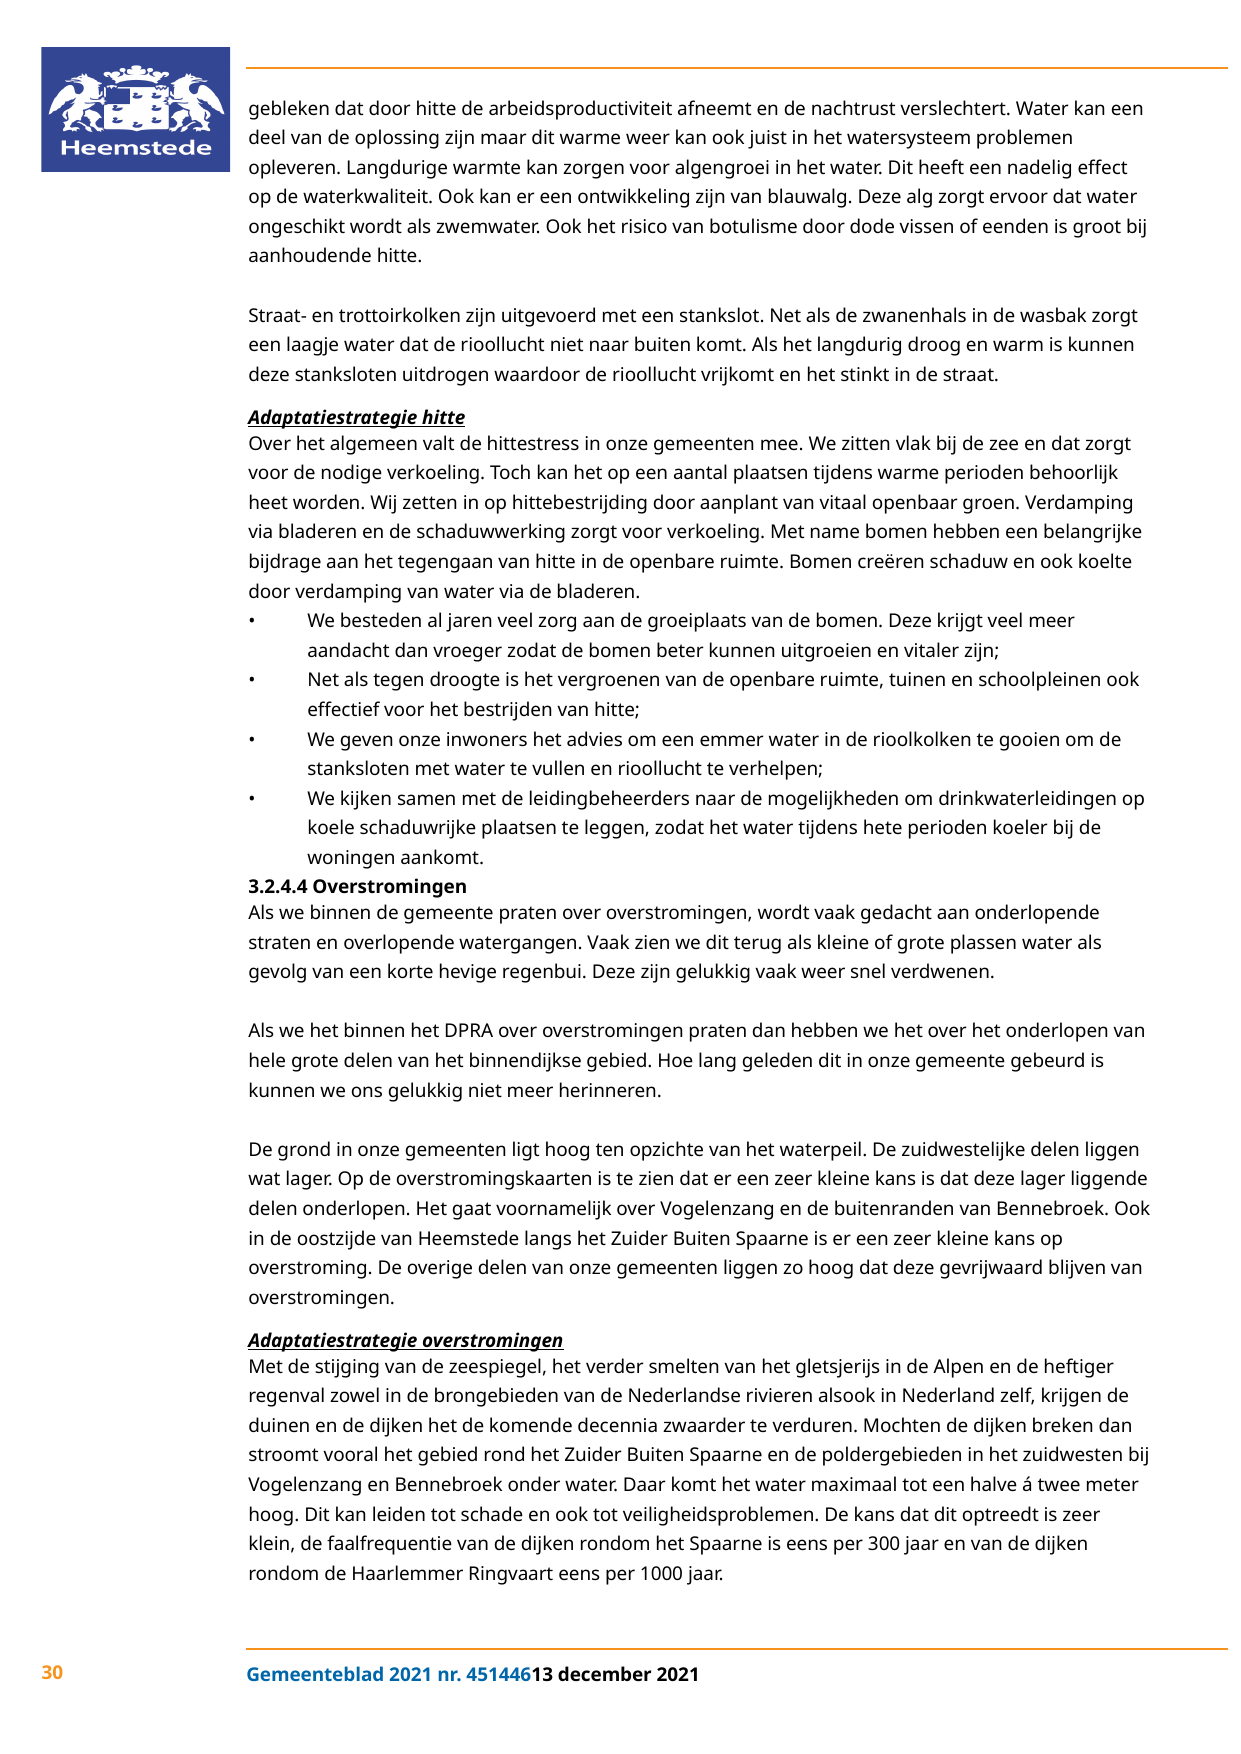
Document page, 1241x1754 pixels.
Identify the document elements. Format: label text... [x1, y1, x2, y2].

text Straat­- en trottoirkolken zijn uitgevoerd met een stankslot. Net als de zwanenhals in de wasbak zorgt een laagje water dat de rioollucht niet naar buiten komt. Als het langdurig droog en warm is kunnen deze stanksloten uitdrogen waardoor de rioollucht vrijkomt en het stinkt in de straat. [248, 302, 1152, 387]
text De grond in onze gemeenten ligt hoog ten opzichte van het waterpeil. De zuidwestelijke delen liggen wat lager. Op de overstromingskaarten is te zien dat er een zeer kleine kans is dat deze lager liggende delen onderlopen. Het gaat voornamelijk over Vogelenzang en de buitenranden van Bennebroek. Ook in de oostzijde van Heemstede langs het Zuider Buiten Spaarne is er een zeer kleine kans op overstroming. De overige delen van onze gemeenten liggen zo hoog dat deze gevrijwaard blijven van overstromingen. [248, 1136, 1152, 1310]
picture [41, 47, 231, 172]
text Met de stijging van de zeespiegel, het verder smelten van het gletsjerijs in de Alpen en de heftiger regenval zowel in de brongebieden van de Nederlandse rivieren alsook in Nederland zelf, krijgen de duinen en de dijken het de komende decennia zwaarder te verduren. Mochten de dijken breken dan stroomt vooral het gebied rond het Zuider Buiten Spaarne en de poldergebieden in het zuidwesten bij Vogelenzang en Bennebroek onder water. Daar komt het water maximaal tot een halve á twee meter hoog. Dit kan leiden tot schade en ook tot veiligheidsproblemen. De kans dat dit optreedt is zeer klein, de faalfrequentie van de dijken rondom het Spaarne is eens per 300 jaar en van de dijken rondom de Haarlemmer Ringvaart eens per 1000 jaar. [248, 1353, 1152, 1586]
text Als we binnen de gemeente praten over overstromingen, wordt vaak gedacht aan onderlopende straten en overlopende watergangen. Vaak zien we dit terug als kleine of grote plassen water als gevolg van een korte hevige regenbui. Deze zijn gelukkig vaak weer snel verdwenen. [248, 899, 1152, 984]
text Over het algemeen valt de hittestress in onze gemeenten mee. We zitten vlak bij de zee en dat zorgt voor de nodige verkoeling. Toch kan het op een aantal plaatsen tijdens warme perioden behoorlijk heet worden. Wij zetten in op hittebestrijding door aanplant van vitaal openbaar groen. Verdamping via bladeren en de schaduwwerking zorgt voor verkoeling. Met name bomen hebben een belangrijke bijdrage aan het tegengaan van hitte in de openbare ruimte. Bomen creëren schaduw en ook koelte door verdamping van water via de bladeren. [248, 430, 1152, 603]
list We besteden al jaren veel zorg aan de groeiplaats van de bomen. Deze krijgt veel meer aandacht dan vroeger zodat de bomen beter kunnen uitgroeien en vitaler zijn; [248, 607, 1152, 663]
list We kijken samen met de leidingbeheerders naar de mogelijkheden om drinkwaterleidingen op koele schaduwrijke plaatsen te leggen, zodat het water tijdens hete perioden koeler bij de woningen aankomt. [248, 785, 1152, 870]
text Als we het binnen het DPRA over overstromingen praten dan hebben we het over het onderlopen van hele grote delen van het binnendijkse gebied. Hoe lang geleden dit in onze gemeente gebeurd is kunnen we ons gelukkig niet meer herinneren. [248, 1018, 1152, 1103]
text 3.2.4.4 Overstromingen [248, 874, 1152, 899]
text gebleken dat door hitte de arbeidsproductiviteit afneemt en de nachtrust verslechtert. Water kan een deel van de oplossing zijn maar dit warme weer kan ook juist in het watersysteem problemen opleveren. Langdurige warmte kan zorgen voor algengroei in het water. Dit heeft een nadelig effect op de waterkwaliteit. Ook kan er een ontwikkeling zijn van blauwalg. Deze alg zorgt ervoor dat water ongeschikt wordt als zwemwater. Ook het risico van botulisme door dode vissen of eenden is groot bij aanhoudende hitte. [248, 95, 1152, 268]
list We geven onze inwoners het advies om een emmer water in de rioolkolken te gooien om de stanksloten met water te vullen en rioollucht te verhelpen; [248, 726, 1152, 781]
text Adaptatiestrategie hitte [248, 404, 1152, 430]
text Adaptatiestrategie overstromingen [248, 1327, 1152, 1353]
list Net als tegen droogte is het vergroenen van de openbare ruimte, tuinen en schoolpleinen ook effectief voor het bestrijden van hitte; [248, 667, 1152, 722]
